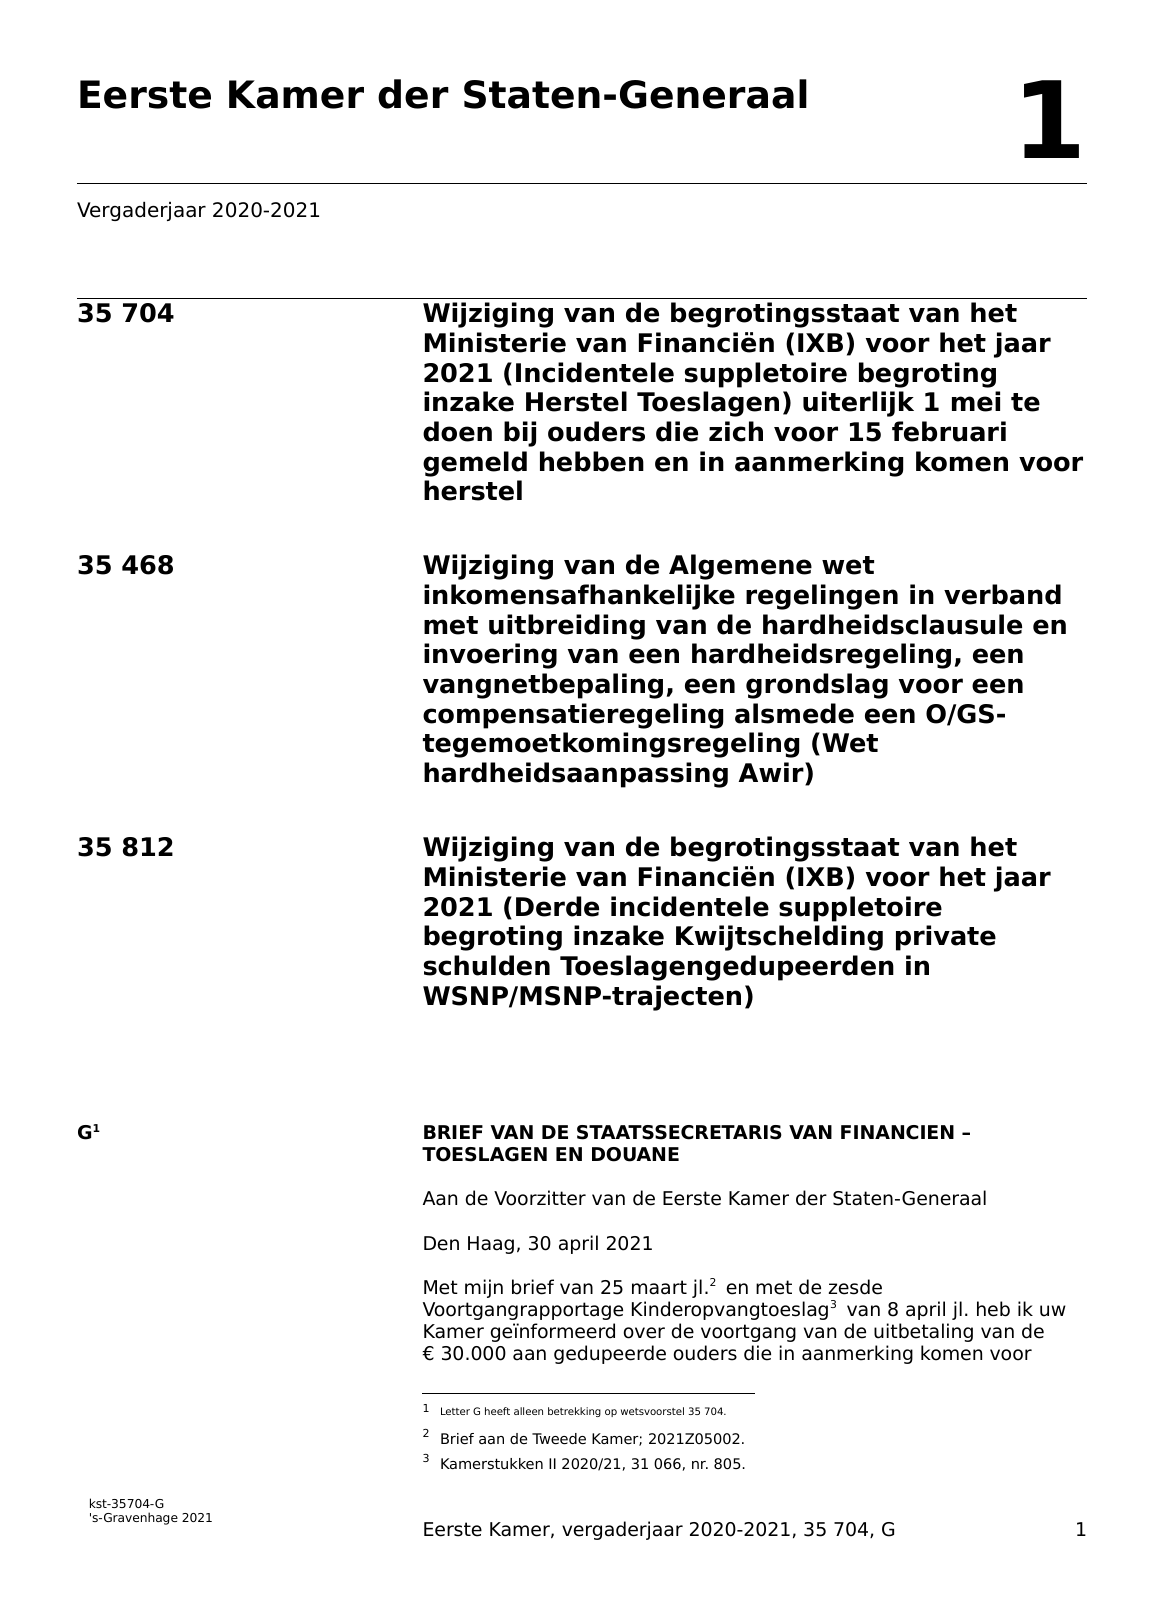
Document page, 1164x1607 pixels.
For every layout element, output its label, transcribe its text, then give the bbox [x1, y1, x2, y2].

text 's-Gravenhage 2021 [88, 1511, 323, 1525]
subtitle G BRIEF VAN DE STAATSSECRETARIS VAN FINANCIEN – TOESLAGEN EN DOUANE [77, 1122, 1087, 1166]
table_header Eerste Kamer der Staten-Generaal [77, 59, 886, 183]
text Brief aan de Tweede Kamer; 2021Z05002. [422, 1427, 1087, 1449]
text Kamerstukken II 2020/21, 31 066, nr. 805. [422, 1452, 1087, 1474]
table_header 1 [886, 59, 1087, 183]
text Met mijn brief van 25 maart jl. en met de zesde Voortgangrapportage Kinderopvangtoeslag van 8 april jl. heb ik uw Kamer geïnformeerd over de voortgang van de uitbetaling van de € 30.000 aan gedupeerde ouders die in aanmerking komen voor [422, 1277, 1087, 1364]
text Aan de Voorzitter van de Eerste Kamer der Staten-Generaal [422, 1188, 1087, 1210]
text kst-35704-G [88, 1497, 323, 1511]
text Den Haag, 30 april 2021 [422, 1232, 1087, 1254]
text Letter G heeft alleen betrekking op wetsvoorstel 35 704. [422, 1402, 1087, 1424]
subtitle 35 812 Wijziging van de begrotingsstaat van het Ministerie van Financiën (IXB) voor het jaar 2021 (Derde incidentele suppletoire begroting inzake Kwijtschelding private schulden Toeslagengedupeerden in WSNP/MSNP-trajecten) [77, 833, 1087, 1011]
subtitle 35 468 Wijziging van de Algemene wet inkomensafhankelijke regelingen in verband met uitbreiding van de hardheidsclausule en invoering van een hardheidsregeling, een vangnetbepaling, een grondslag voor een compensatieregeling alsmede een O/GS-tegemoetkomingsregeling (Wet hardheidsaanpassing Awir) [77, 551, 1087, 789]
table_cell Vergaderjaar 2020-2021 [77, 184, 1087, 298]
subtitle 35 704 Wijziging van de begrotingsstaat van het Ministerie van Financiën (IXB) voor het jaar 2021 (Incidentele suppletoire begroting inzake Herstel Toeslagen) uiterlijk 1 mei te doen bij ouders die zich voor 15 februari gemeld hebben en in aanmerking komen voor herstel [77, 299, 1087, 507]
